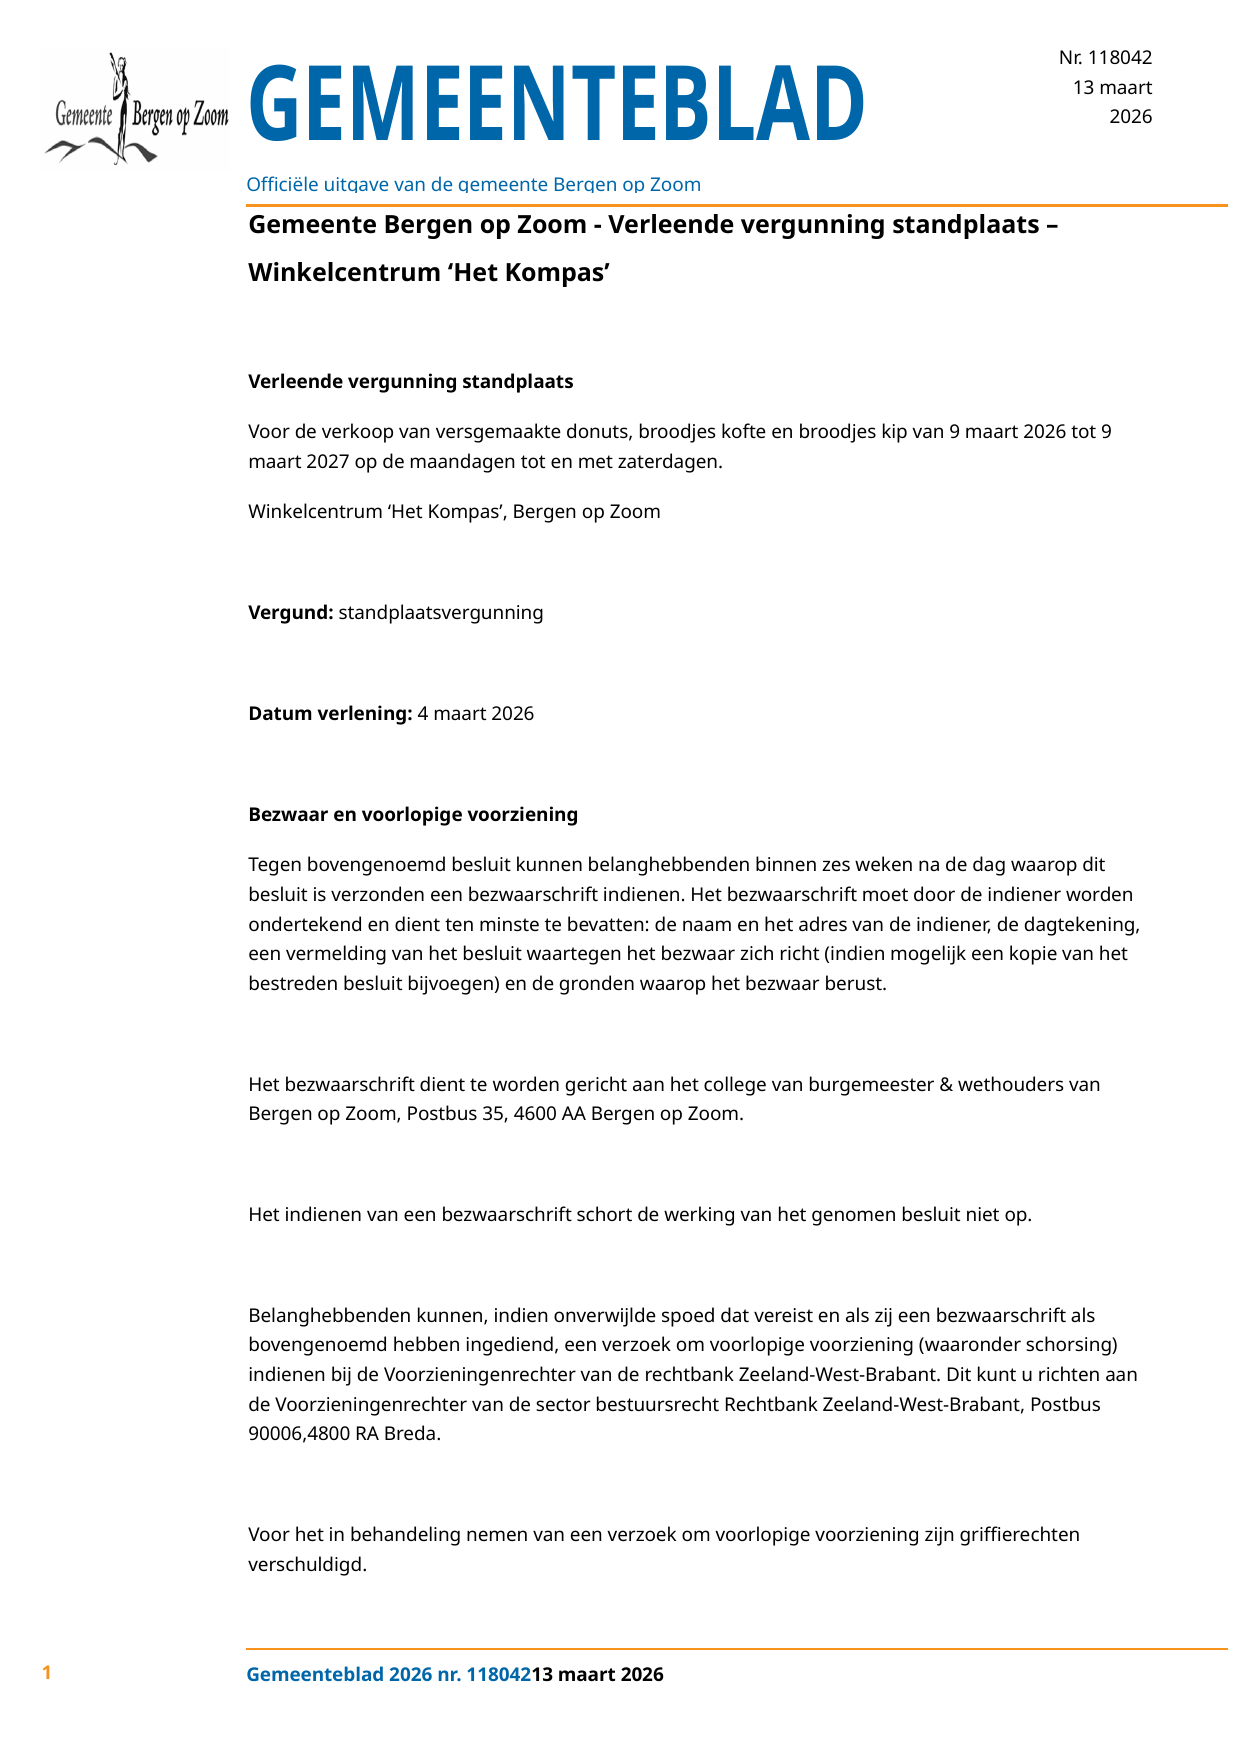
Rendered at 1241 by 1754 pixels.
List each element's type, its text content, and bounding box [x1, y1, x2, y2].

text Tegen bovengenoemd besluit kunnen belanghebbenden binnen zes weken na de dag waarop dit besluit is verzonden een bezwaarschrift indienen. Het bezwaarschrift moet door de indiener worden ondertekend en dient ten minste te bevatten: de naam en het adres van de indiener, de dagtekening, een vermelding van het besluit waartegen het bezwaar zich richt (indien mogelijk een kopie van het bestreden besluit bijvoegen) en de gronden waarop het bezwaar berust. [248, 852, 1152, 996]
text Winkelcentrum ‘Het Kompas’, Bergen op Zoom [248, 499, 1152, 524]
text Belanghebbenden kunnen, indien onverwijlde spoed dat vereist en als zij een bezwaarschrift als bovengenoemd hebben ingediend, een verzoek om voorlopige voorziening (waaronder schorsing) indienen bij de Voorzieningenrechter van de rechtbank Zeeland-West-Brabant. Dit kunt u richten aan de Voorzieningenrechter van de sector bestuursrecht Rechtbank Zeeland-West-Brabant, Postbus 90006,4800 RA Breda. [248, 1302, 1152, 1446]
text Vergund: standplaatsvergunning [248, 599, 1152, 625]
text Gemeente Bergen op Zoom - Verleende vergunning standplaats – Winkelcentrum ‘Het Kompas’ [248, 207, 1152, 288]
picture [41, 47, 231, 172]
text Verleende vergunning standplaats [248, 368, 1152, 394]
text Voor het in behandeling nemen van een verzoek om voorlopige voorziening zijn griffierechten verschuldigd. [248, 1521, 1152, 1577]
text Bezwaar en voorlopige voorziening [248, 801, 1152, 827]
text Het bezwaarschrift dient te worden gericht aan het college van burgemeester & wethouders van Bergen op Zoom, Postbus 35, 4600 AA Bergen op Zoom. [248, 1071, 1152, 1126]
text Datum verlening: 4 maart 2026 [248, 700, 1152, 726]
text Het indienen van een bezwaarschrift schort de werking van het genomen besluit niet op. [248, 1201, 1152, 1227]
text Voor de verkoop van versgemaakte donuts, broodjes kofte en broodjes kip van 9 maart 2026 tot 9 maart 2027 op de maandagen tot en met zaterdagen. [248, 419, 1152, 474]
